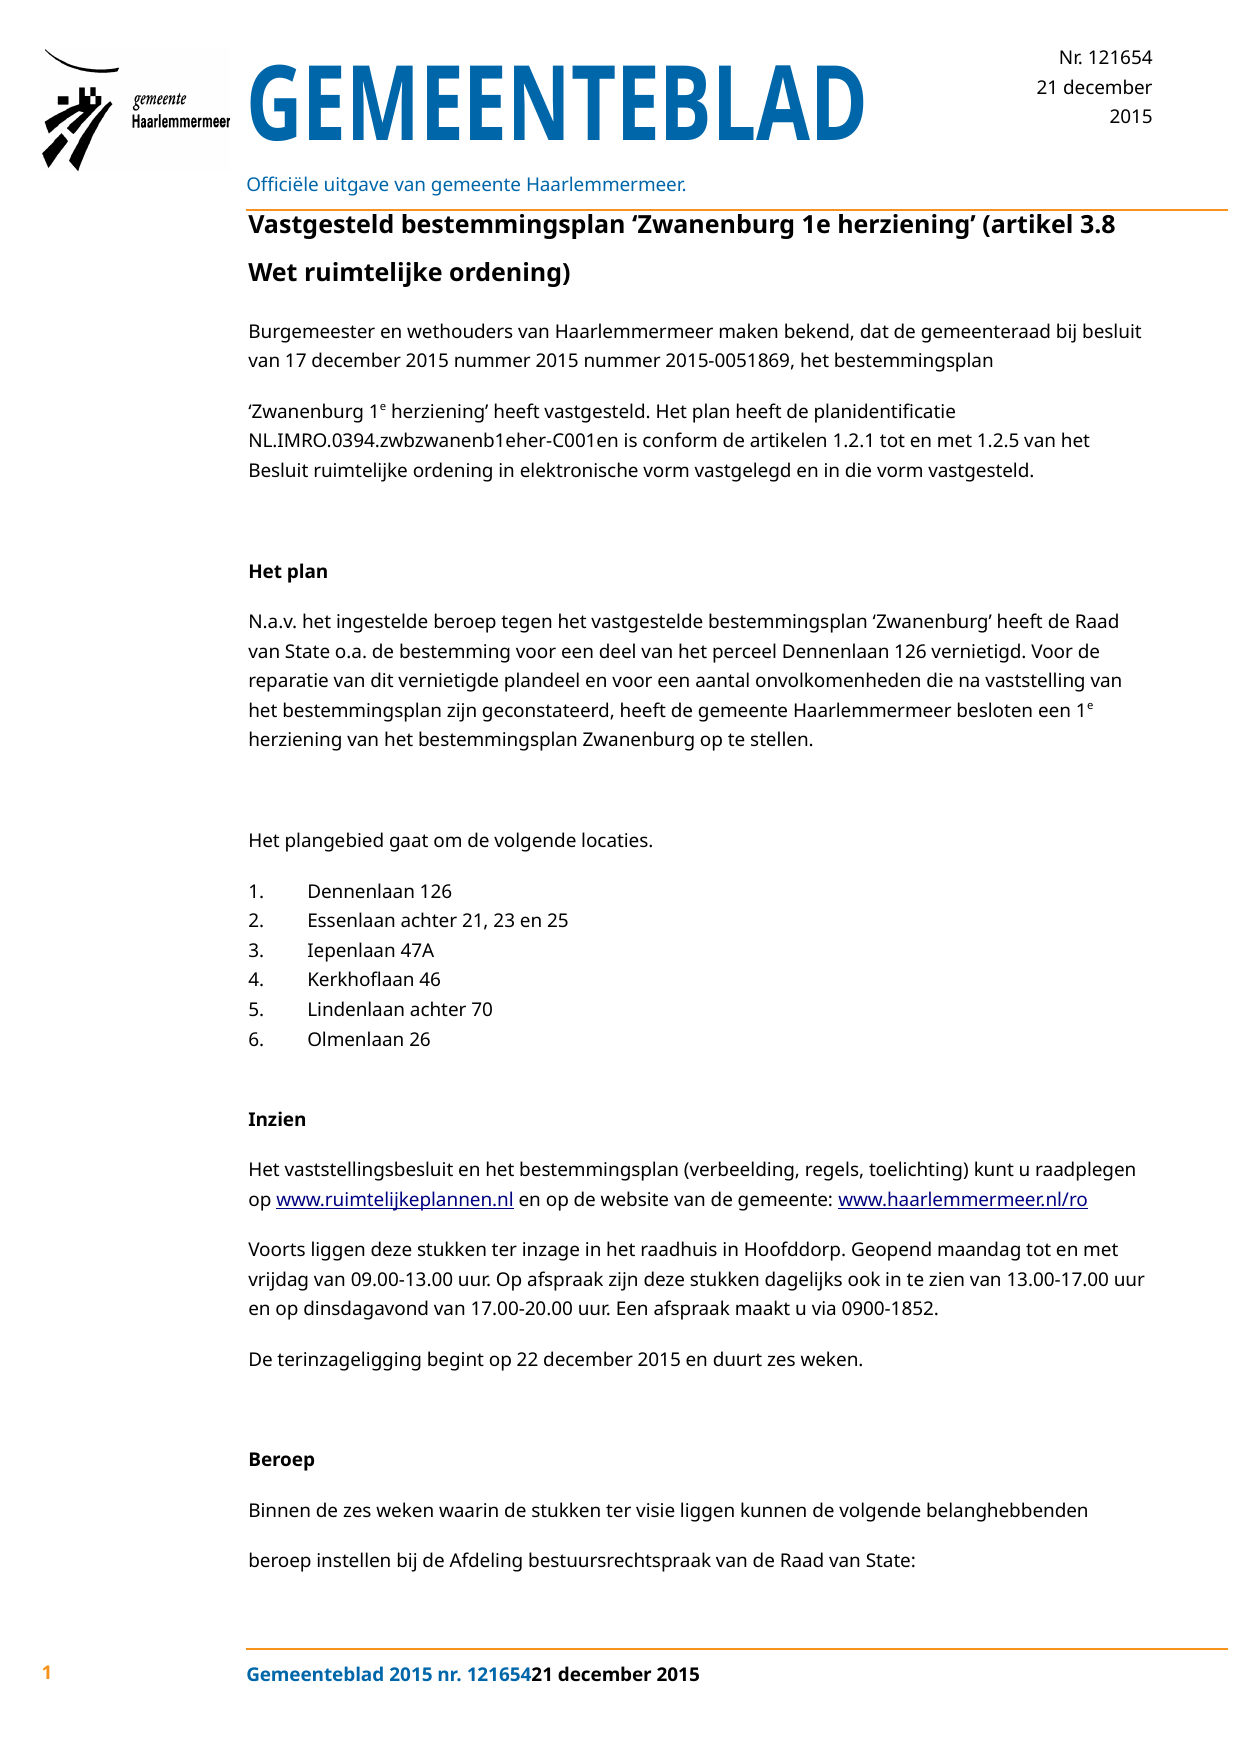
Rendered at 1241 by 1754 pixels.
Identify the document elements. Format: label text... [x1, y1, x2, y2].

text De terinzageligging begint op 22 december 2015 en duurt zes weken. [248, 1346, 1152, 1372]
text Vastgesteld bestemmingsplan ‘Zwanenburg 1e herziening’ (artikel 3.8 Wet ruimtelijke ordening) [248, 211, 1152, 288]
list Essenlaan achter 21, 23 en 25 [248, 907, 1152, 933]
text beroep instellen bij de Afdeling bestuursrechtspraak van de Raad van State: [248, 1547, 1152, 1573]
list Olmenlaan 26 [248, 1026, 1152, 1052]
text Het plangebied gaat om de volgende locaties. [248, 827, 1152, 853]
list Iepenlaan 47A [248, 937, 1152, 963]
list Kerkhoflaan 46 [248, 967, 1152, 992]
text N.a.v. het ingestelde beroep tegen het vastgestelde bestemmingsplan ‘Zwanenburg’ heeft de Raad van State o.a. de bestemming voor een deel van het perceel Dennenlaan 126 vernietigd. Voor de reparatie van dit vernietigde plandeel en voor een aantal onvolkomenheden die na vaststelling van het bestemmingsplan zijn geconstateerd, heeft de gemeente Haarlemmermeer besloten een 1e herziening van het bestemmingsplan Zwanenburg op te stellen. [248, 608, 1152, 752]
list Lindenlaan achter 70 [248, 996, 1152, 1022]
text Inzien [248, 1106, 1152, 1132]
picture [41, 47, 231, 172]
list Dennenlaan 126 [248, 878, 1152, 904]
text Binnen de zes weken waarin de stukken ter visie liggen kunnen de volgende belanghebbenden [248, 1497, 1152, 1523]
text Het plan [248, 558, 1152, 584]
text Voorts liggen deze stukken ter inzage in het raadhuis in Hoofddorp. Geopend maandag tot en met vrijdag van 09.00-13.00 uur. Op afspraak zijn deze stukken dagelijks ook in te zien van 13.00-17.00 uur en op dinsdagavond van 17.00-20.00 uur. Een afspraak maakt u via 0900-1852. [248, 1236, 1152, 1321]
text Het vaststellingsbesluit en het bestemmingsplan (verbeelding, regels, toelichting) kunt u raadplegen op www.ruimtelijkeplannen.nl en op de website van de gemeente: www.haarlemmermeer.nl/ro [248, 1156, 1152, 1212]
text Beroep [248, 1447, 1152, 1472]
text Burgemeester en wethouders van Haarlemmermeer maken bekend, dat de gemeenteraad bij besluit van 17 december 2015 nummer 2015 nummer 2015-0051869, het bestemmingsplan [248, 318, 1152, 373]
text ‘Zwanenburg 1e herziening’ heeft vastgesteld. Het plan heeft de planidentificatie NL.IMRO.0394.zwbzwanenb1eher-C001en is conform de artikelen 1.2.1 tot en met 1.2.5 van het Besluit ruimtelijke ordening in elektronische vorm vastgelegd en in die vorm vastgesteld. [248, 398, 1152, 483]
